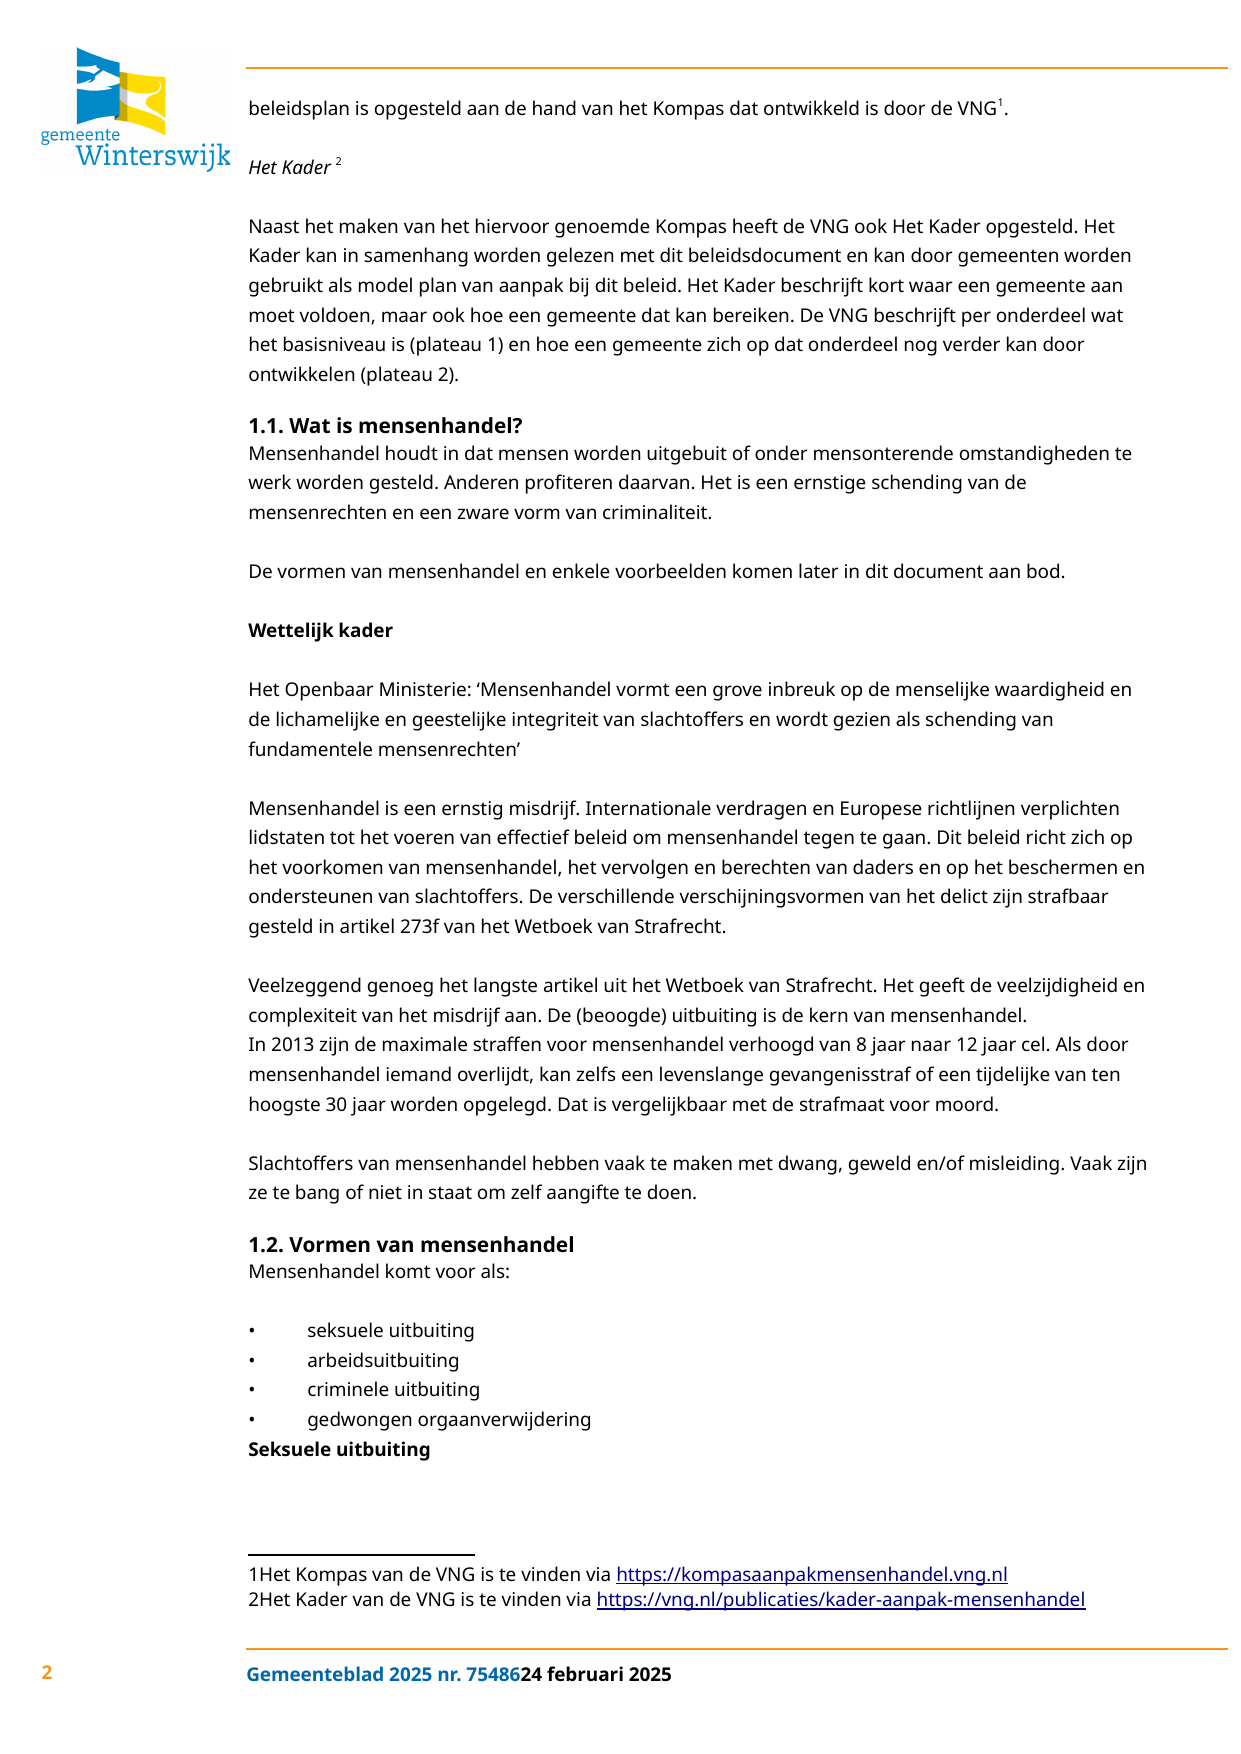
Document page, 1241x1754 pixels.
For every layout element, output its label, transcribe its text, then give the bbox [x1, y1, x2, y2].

text Veelzeggend genoeg het langste artikel uit het Wetboek van Strafrecht. Het geeft de veelzijdigheid en complexiteit van het misdrijf aan. De (beoogde) uitbuiting is de kern van mensenhandel. [248, 972, 1152, 1028]
text Naast het maken van het hiervoor genoemde Kompas heeft de VNG ook Het Kader opgesteld. Het Kader kan in samenhang worden gelezen met dit beleidsdocument en kan door gemeenten worden gebruikt als model plan van aanpak bij dit beleid. Het Kader beschrijft kort waar een gemeente aan moet voldoen, maar ook hoe een gemeente dat kan bereiken. De VNG beschrijft per onderdeel wat het basisniveau is (plateau 1) en hoe een gemeente zich op dat onderdeel nog verder kan door ontwikkelen (plateau 2). [248, 213, 1152, 387]
text beleidsplan is opgesteld aan de hand van het Kompas dat ontwikkeld is door de VNG. [248, 95, 1152, 121]
text Het Kompas van de VNG is te vinden via https://kompasaanpakmensenhandel.vng.nl [248, 1561, 1152, 1586]
list gedwongen orgaanverwijdering [248, 1406, 1152, 1432]
text 1.2. Vormen van mensenhandel [248, 1230, 1152, 1258]
list arbeidsuitbuiting [248, 1347, 1152, 1373]
list seksuele uitbuiting [248, 1317, 1152, 1343]
text Mensenhandel komt voor als: [248, 1258, 1152, 1284]
text Het Kader [248, 154, 1152, 180]
text In 2013 zijn de maximale straffen voor mensenhandel verhoogd van 8 jaar naar 12 jaar cel. Als door mensenhandel iemand overlijdt, kan zelfs een levenslange gevangenisstraf of een tijdelijke van ten hoogste 30 jaar worden opgelegd. Dat is vergelijkbaar met de strafmaat voor moord. [248, 1032, 1152, 1116]
picture [225, 153, 231, 162]
text Mensenhandel is een ernstig misdrijf. Internationale verdragen en Europese richtlijnen verplichten lidstaten tot het voeren van effectief beleid om mensenhandel tegen te gaan. Dit beleid richt zich op het voorkomen van mensenhandel, het vervolgen en berechten van daders en op het beschermen en ondersteunen van slachtoffers. De verschillende verschijningsvormen van het delict zijn strafbaar gesteld in artikel 273f van het Wetboek van Strafrecht. [248, 795, 1152, 939]
text Het Openbaar Ministerie: ‘Mensenhandel vormt een grove inbreuk op de menselijke waardigheid en de lichamelijke en geestelijke integriteit van slachtoffers en wordt gezien als schending van fundamentele mensenrechten’ [248, 677, 1152, 761]
text Seksuele uitbuiting [248, 1436, 1152, 1462]
text Wettelijk kader [248, 617, 1152, 643]
text De vormen van mensenhandel en enkele voorbeelden komen later in dit document aan bod. [248, 558, 1152, 584]
text Slachtoffers van mensenhandel hebben vaak te maken met dwang, geweld en/of misleiding. Vaak zijn ze te bang of niet in staat om zelf aangifte te doen. [248, 1150, 1152, 1205]
picture [41, 47, 231, 172]
list criminele uitbuiting [248, 1377, 1152, 1402]
text 1.1. Wat is mensenhandel? [248, 411, 1152, 440]
text Het Kader van de VNG is te vinden via https://vng.nl/publicaties/kader-aanpak-mensenhandel [248, 1586, 1152, 1612]
text Mensenhandel houdt in dat mensen worden uitgebuit of onder mensonterende omstandigheden te werk worden gesteld. Anderen profiteren daarvan. Het is een ernstige schending van de mensenrechten en een zware vorm van criminaliteit. [248, 440, 1152, 525]
